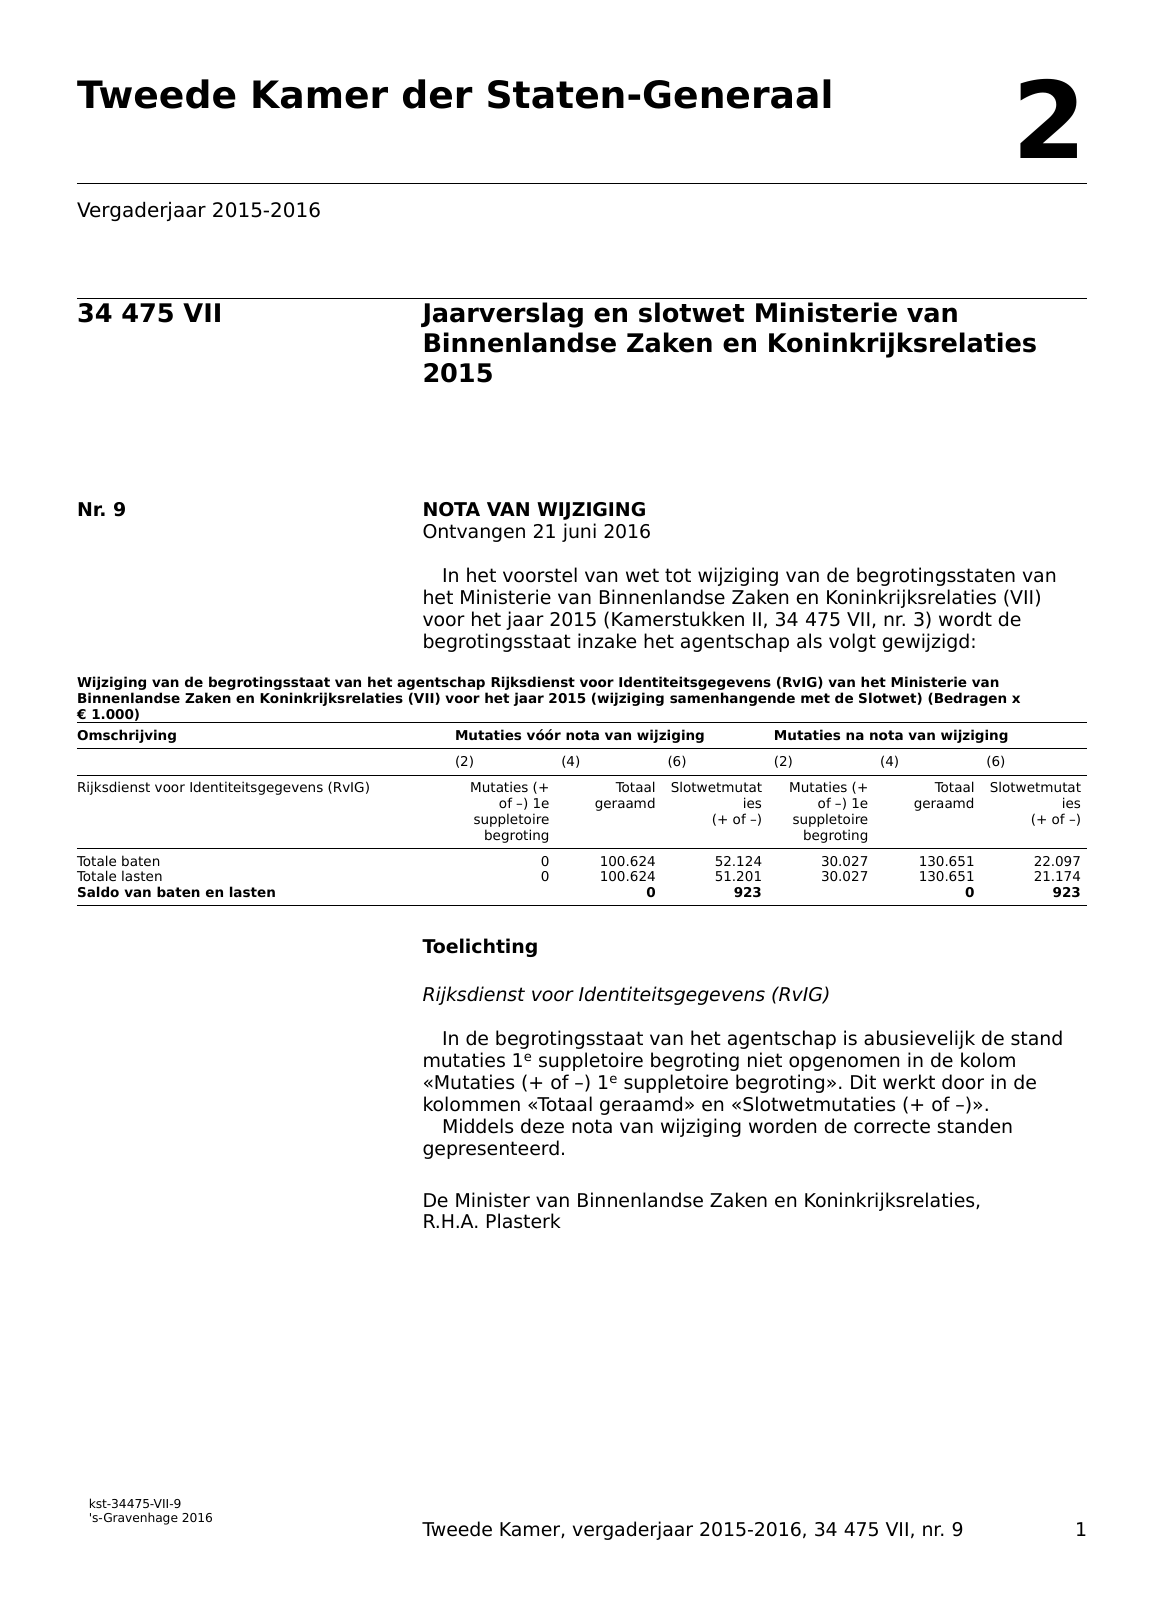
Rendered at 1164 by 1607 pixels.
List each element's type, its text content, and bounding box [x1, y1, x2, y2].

table_header 2 [886, 59, 1087, 183]
table_cell [77, 749, 449, 774]
table_cell (4) [555, 749, 661, 774]
text 's-Gravenhage 2016 [88, 1511, 323, 1525]
table_cell 0 [449, 849, 555, 869]
table_cell (4) [874, 749, 980, 774]
subtitle Rijksdienst voor Identiteitsgegevens (RvIG) [422, 983, 1087, 1005]
table_cell Totaal geraamd [555, 776, 661, 848]
table_cell Saldo van baten en lasten [77, 885, 449, 905]
table_cell Totale baten [77, 849, 449, 869]
table_cell 30.027 [768, 849, 874, 869]
table_cell 52.124 [661, 849, 768, 869]
text In de begrotingsstaat van het agentschap is abusievelijk de stand mutaties 1e suppletoire begroting niet opgenomen in de kolom «Mutaties (+ of –) 1e suppletoire begroting». Dit werkt door in de kolommen «Totaal geraamd» en «Slotwetmutaties (+ of –)». [422, 1028, 1087, 1116]
table_cell Vergaderjaar 2015-2016 [77, 184, 1087, 298]
table_cell Rijksdienst voor Identiteitsgegevens (RvIG) [77, 776, 449, 848]
table_cell 0 [555, 885, 661, 905]
table_cell [449, 885, 555, 905]
table_cell Mutaties vóór nota van wijziging [449, 723, 768, 748]
text De Minister van Binnenlandse Zaken en Koninkrijksrelaties, R.H.A. Plasterk [422, 1189, 1087, 1233]
table_cell Totale lasten [77, 869, 449, 885]
table_cell Slotwetmutaties (+ of –) [980, 776, 1087, 848]
table_cell (6) [980, 749, 1087, 774]
table_cell Omschrijving [77, 723, 449, 748]
table_cell (2) [768, 749, 874, 774]
text In het voorstel van wet tot wijziging van de begrotingsstaten van het Ministerie van Binnenlandse Zaken en Koninkrijksrelaties (VII) voor het jaar 2015 (Kamerstukken II, 34 475 VII, nr. 3) wordt de begrotingsstaat inzake het agentschap als volgt gewijzigd: [422, 565, 1087, 653]
table_cell 30.027 [768, 869, 874, 885]
subtitle Toelichting [422, 936, 1087, 958]
table_cell 100.624 [555, 869, 661, 885]
table_cell 130.651 [874, 849, 980, 869]
table_cell (6) [661, 749, 768, 774]
text Ontvangen 21 juni 2016 [422, 521, 1087, 543]
table_cell 923 [661, 885, 768, 905]
table_cell Mutaties (+ of –) 1e suppletoire begroting [768, 776, 874, 848]
table_cell Mutaties na nota van wijziging [768, 723, 1087, 748]
table_cell Mutaties (+ of –) 1e suppletoire begroting [449, 776, 555, 848]
table_cell 130.651 [874, 869, 980, 885]
table_header Wijziging van de begrotingsstaat van het agentschap Rijksdienst voor Identiteitsgegevens (RvIG) van het Ministerie van Binnenlandse Zaken en Koninkrijksrelaties (VII) voor het jaar 2015 (wijziging samenhangende met de Slotwet) (Bedragen x € 1.000) [77, 675, 1087, 722]
text Middels deze nota van wijziging worden de correcte standen gepresenteerd. [422, 1116, 1087, 1159]
table_cell 100.624 [555, 849, 661, 869]
table_cell Slotwetmutaties (+ of –) [661, 776, 768, 848]
table_cell 21.174 [980, 869, 1087, 885]
table_cell 22.097 [980, 849, 1087, 869]
table_cell (2) [449, 749, 555, 774]
table_cell Totaal geraamd [874, 776, 980, 848]
table_cell 0 [874, 885, 980, 905]
table_header Tweede Kamer der Staten-Generaal [77, 59, 886, 183]
table_cell 0 [449, 869, 555, 885]
subtitle 34 475 VII Jaarverslag en slotwet Ministerie van Binnenlandse Zaken en Koninkrijksrelaties 2015 [77, 299, 1087, 388]
table_cell 51.201 [661, 869, 768, 885]
text kst-34475-VII-9 [88, 1497, 323, 1511]
table_cell 923 [980, 885, 1087, 905]
table_cell [768, 885, 874, 905]
subtitle Nr. 9 NOTA VAN WIJZIGING [77, 499, 1087, 521]
